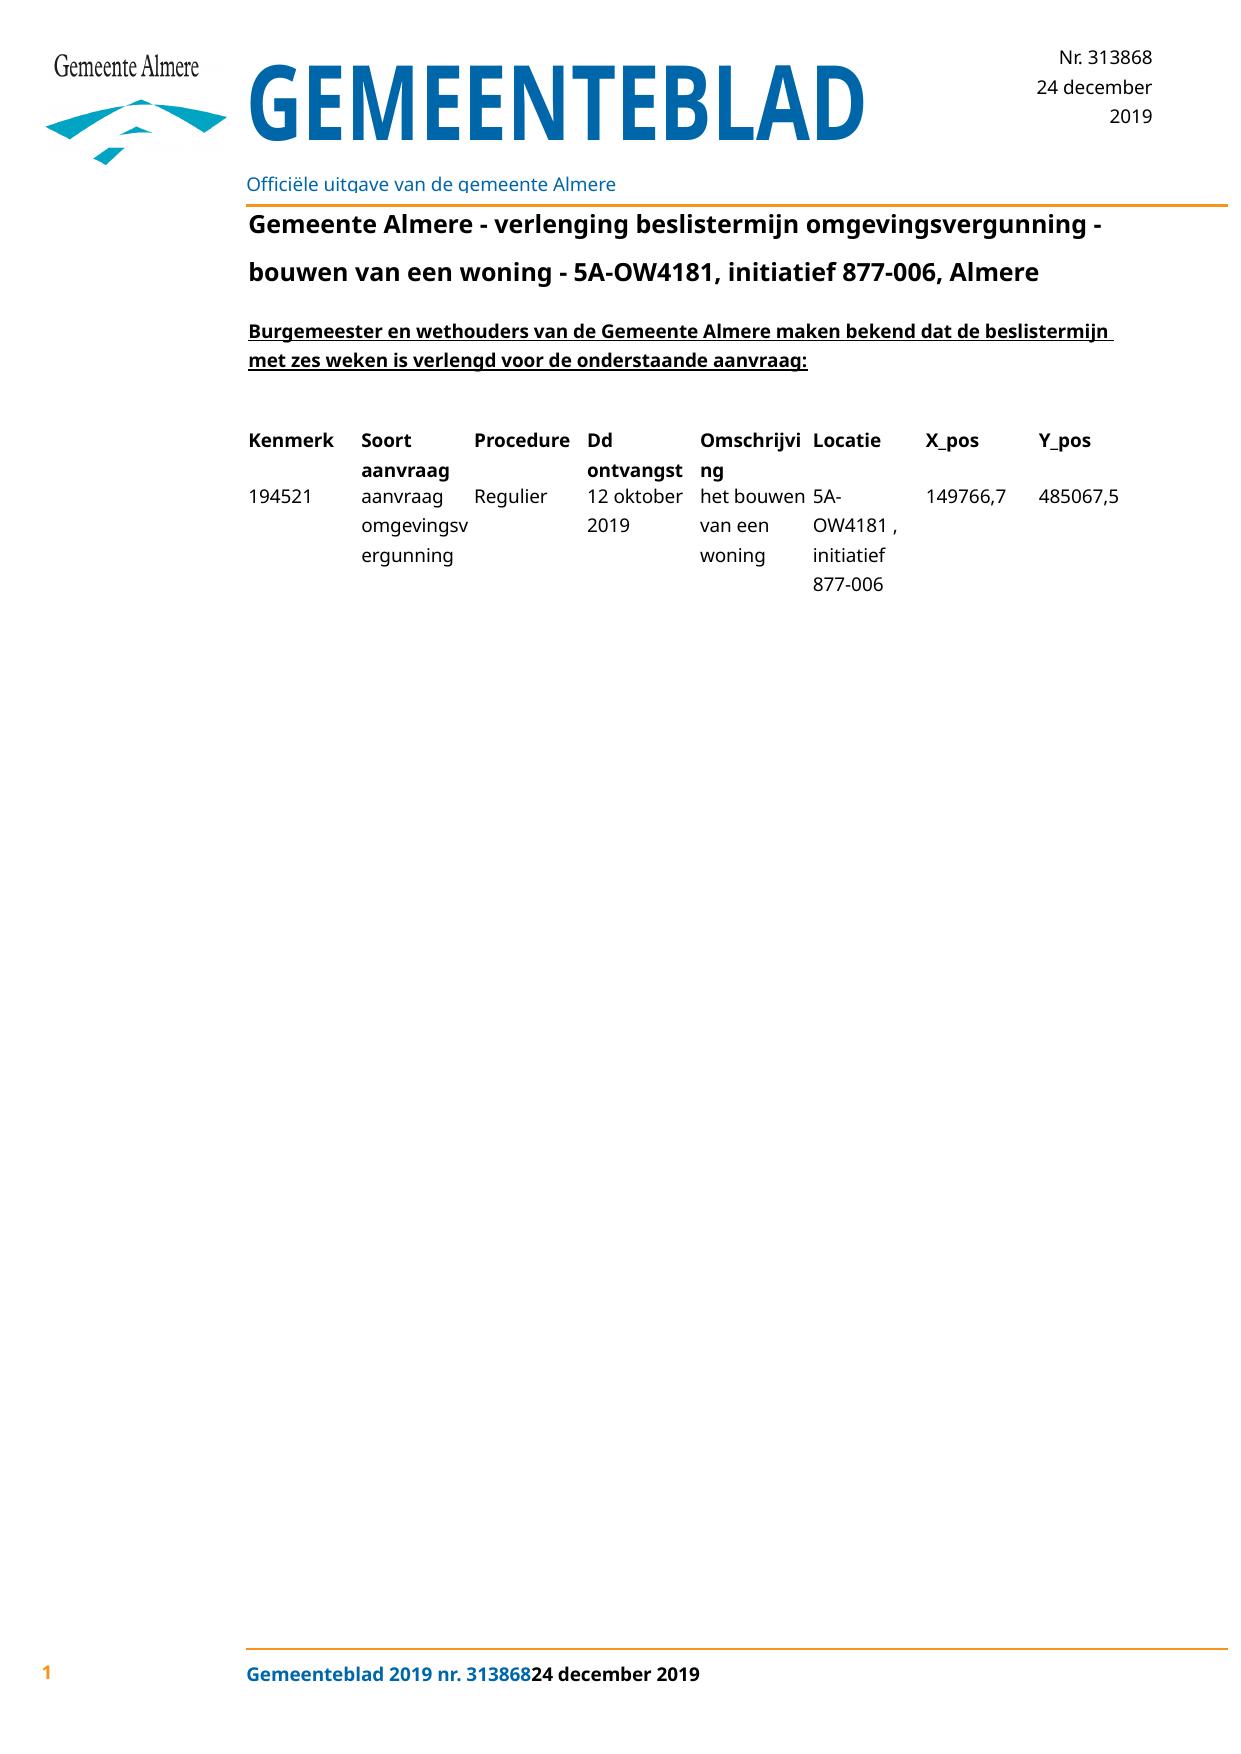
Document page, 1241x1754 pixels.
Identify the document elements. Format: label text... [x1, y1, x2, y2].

text Burgemeester en wethouders van de Gemeente Almere maken bekend dat de beslistermijn met zes weken is verlengd voor de onderstaande aanvraag: [248, 318, 1152, 373]
table_cell 194521 [248, 483, 361, 597]
table_header Dd ontvangst [587, 428, 700, 483]
table_header Soort aanvraag [361, 428, 474, 483]
table_cell 12 oktober 2019 [587, 483, 700, 597]
table_cell Regulier [474, 483, 587, 597]
table_cell 5A-OW4181 , initiatief 877-006 [813, 483, 926, 597]
text Gemeente Almere - verlenging beslistermijn omgevingsvergunning - bouwen van een woning - 5A-OW4181, initiatief 877-006, Almere [248, 207, 1152, 288]
table_header X_pos [926, 428, 1038, 483]
table_cell 149766,7 [926, 483, 1038, 597]
table_header Kenmerk [248, 428, 361, 483]
table_header Omschrijving [700, 428, 813, 483]
picture [41, 47, 231, 172]
table_cell het bouwen van een woning [700, 483, 813, 597]
table_header Procedure [474, 428, 587, 483]
table_header Y_pos [1039, 428, 1152, 483]
table_cell 485067,5 [1039, 483, 1152, 597]
table_header Locatie [813, 428, 926, 483]
table_cell aanvraag omgevingsvergunning [361, 483, 474, 597]
